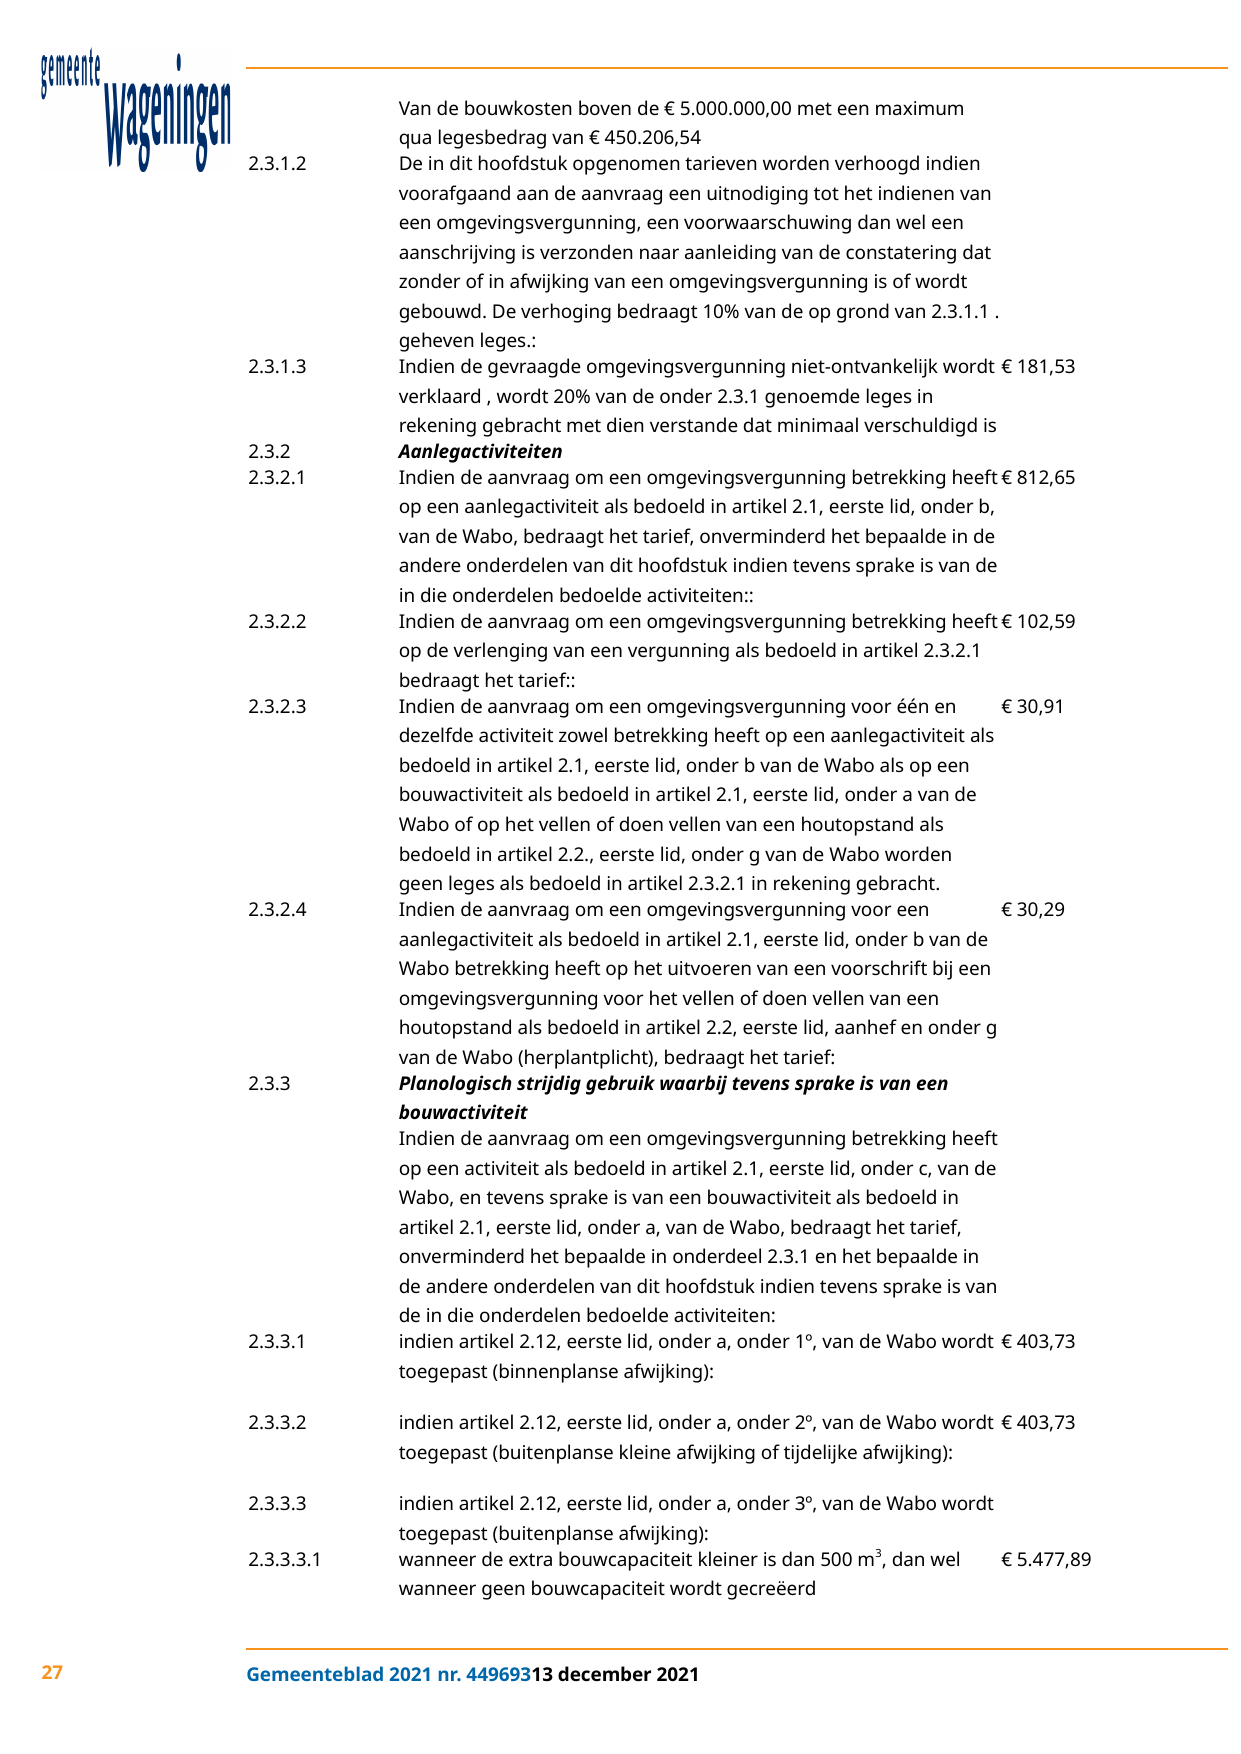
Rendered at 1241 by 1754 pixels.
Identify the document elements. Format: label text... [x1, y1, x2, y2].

picture [41, 47, 231, 172]
table_cell wanneer de extra bouwcapaciteit kleiner is dan 500 m3, dan wel wanneer geen bouwcapaciteit wordt gecreëerd [399, 1546, 1001, 1601]
table_cell [1001, 438, 1152, 464]
table_cell Planologisch strijdig gebruik waarbij tevens sprake is van een bouwactiviteit [399, 1070, 1001, 1125]
table_cell € 812,65 [1001, 464, 1152, 608]
table_cell indien artikel 2.12, eerste lid, onder a, onder 1º, van de Wabo wordt toegepast (binnenplanse afwijking): [399, 1328, 1001, 1384]
table_cell [1001, 1070, 1152, 1125]
table_cell € 30,91 [1001, 693, 1152, 896]
table_cell [248, 1384, 398, 1409]
table_cell Indien de aanvraag om een omgevingsvergunning betrekking heeft op een activiteit als bedoeld in artikel 2.1, eerste lid, onder c, van de Wabo, en tevens sprake is van een bouwactiviteit als bedoeld in artikel 2.1, eerste lid, onder a, van de Wabo, bedraagt het tarief, onverminderd het bepaalde in onderdeel 2.3.1 en het bepaalde in de andere onderdelen van dit hoofdstuk indien tevens sprake is van de in die onderdelen bedoelde activiteiten: [399, 1125, 1001, 1328]
table_cell Indien de aanvraag om een omgevingsvergunning betrekking heeft op een aanlegactiviteit als bedoeld in artikel 2.1, eerste lid, onder b, van de Wabo, bedraagt het tarief, onverminderd het bepaalde in de andere onderdelen van dit hoofdstuk indien tevens sprake is van de in die onderdelen bedoelde activiteiten:: [399, 464, 1001, 608]
table_cell 2.3.1.3 [248, 353, 398, 438]
table_cell € 102,59 [1001, 608, 1152, 693]
table_cell 2.3.1.2 [248, 150, 398, 353]
table_cell [1001, 1490, 1152, 1546]
table_cell € 5.477,89 [1001, 1546, 1152, 1601]
table_cell 2.3.3.1 [248, 1328, 398, 1384]
table_cell [248, 95, 398, 150]
table_cell 2.3.2.2 [248, 608, 398, 693]
table_cell [248, 1125, 398, 1328]
table_cell Indien de aanvraag om een omgevingsvergunning betrekking heeft op de verlenging van een vergunning als bedoeld in artikel 2.3.2.1 bedraagt het tarief:: [399, 608, 1001, 693]
table_cell Indien de gevraagde omgevingsvergunning niet-ontvankelijk wordt verklaard , wordt 20% van de onder 2.3.1 genoemde leges in rekening gebracht met dien verstande dat minimaal verschuldigd is [399, 353, 1001, 438]
table_cell 2.3.2.3 [248, 693, 398, 896]
table_cell Van de bouwkosten boven de € 5.000.000,00 met een maximum qua legesbedrag van € 450.206,54 [399, 95, 1001, 150]
table_cell De in dit hoofdstuk opgenomen tarieven worden verhoogd indien voorafgaand aan de aanvraag een uitnodiging tot het indienen van een omgevingsvergunning, een voorwaarschuwing dan wel een aanschrijving is verzonden naar aanleiding van de constatering dat zonder of in afwijking van een omgevingsvergunning is of wordt gebouwd. De verhoging bedraagt 10% van de op grond van 2.3.1.1 . geheven leges.: [399, 150, 1001, 353]
table_cell € 30,29 [1001, 896, 1152, 1070]
table_cell € 181,53 [1001, 353, 1152, 438]
table_cell [399, 1384, 1001, 1409]
table_cell [248, 1465, 398, 1490]
table_cell Indien de aanvraag om een omgevingsvergunning voor één en dezelfde activiteit zowel betrekking heeft op een aanlegactiviteit als bedoeld in artikel 2.1, eerste lid, onder b van de Wabo als op een bouwactiviteit als bedoeld in artikel 2.1, eerste lid, onder a van de Wabo of op het vellen of doen vellen van een houtopstand als bedoeld in artikel 2.2., eerste lid, onder g van de Wabo worden geen leges als bedoeld in artikel 2.3.2.1 in rekening gebracht. [399, 693, 1001, 896]
table_cell Indien de aanvraag om een omgevingsvergunning voor een aanlegactiviteit als bedoeld in artikel 2.1, eerste lid, onder b van de Wabo betrekking heeft op het uitvoeren van een voorschrift bij een omgevingsvergunning voor het vellen of doen vellen van een houtopstand als bedoeld in artikel 2.2, eerste lid, aanhef en onder g van de Wabo (herplantplicht), bedraagt het tarief: [399, 896, 1001, 1070]
table_cell 2.3.2.4 [248, 896, 398, 1070]
table_cell indien artikel 2.12, eerste lid, onder a, onder 3º, van de Wabo wordt toegepast (buitenplanse afwijking): [399, 1490, 1001, 1546]
table_cell [1001, 1125, 1152, 1328]
table_cell 2.3.3.2 [248, 1409, 398, 1465]
table_cell Aanlegactiviteiten [399, 438, 1001, 464]
table_cell [1001, 1384, 1152, 1409]
table_cell 2.3.3 [248, 1070, 398, 1125]
table_cell [399, 1465, 1001, 1490]
table_cell 2.3.2 [248, 438, 398, 464]
table_cell [1001, 1465, 1152, 1490]
table_cell 2.3.3.3.1 [248, 1546, 398, 1601]
table_cell [1001, 95, 1152, 150]
table_cell € 403,73 [1001, 1409, 1152, 1465]
table_cell 2.3.3.3 [248, 1490, 398, 1546]
table_cell 2.3.2.1 [248, 464, 398, 608]
table_cell € 403,73 [1001, 1328, 1152, 1384]
table_cell [1001, 150, 1152, 353]
table_cell indien artikel 2.12, eerste lid, onder a, onder 2º, van de Wabo wordt toegepast (buitenplanse kleine afwijking of tijdelijke afwijking): [399, 1409, 1001, 1465]
